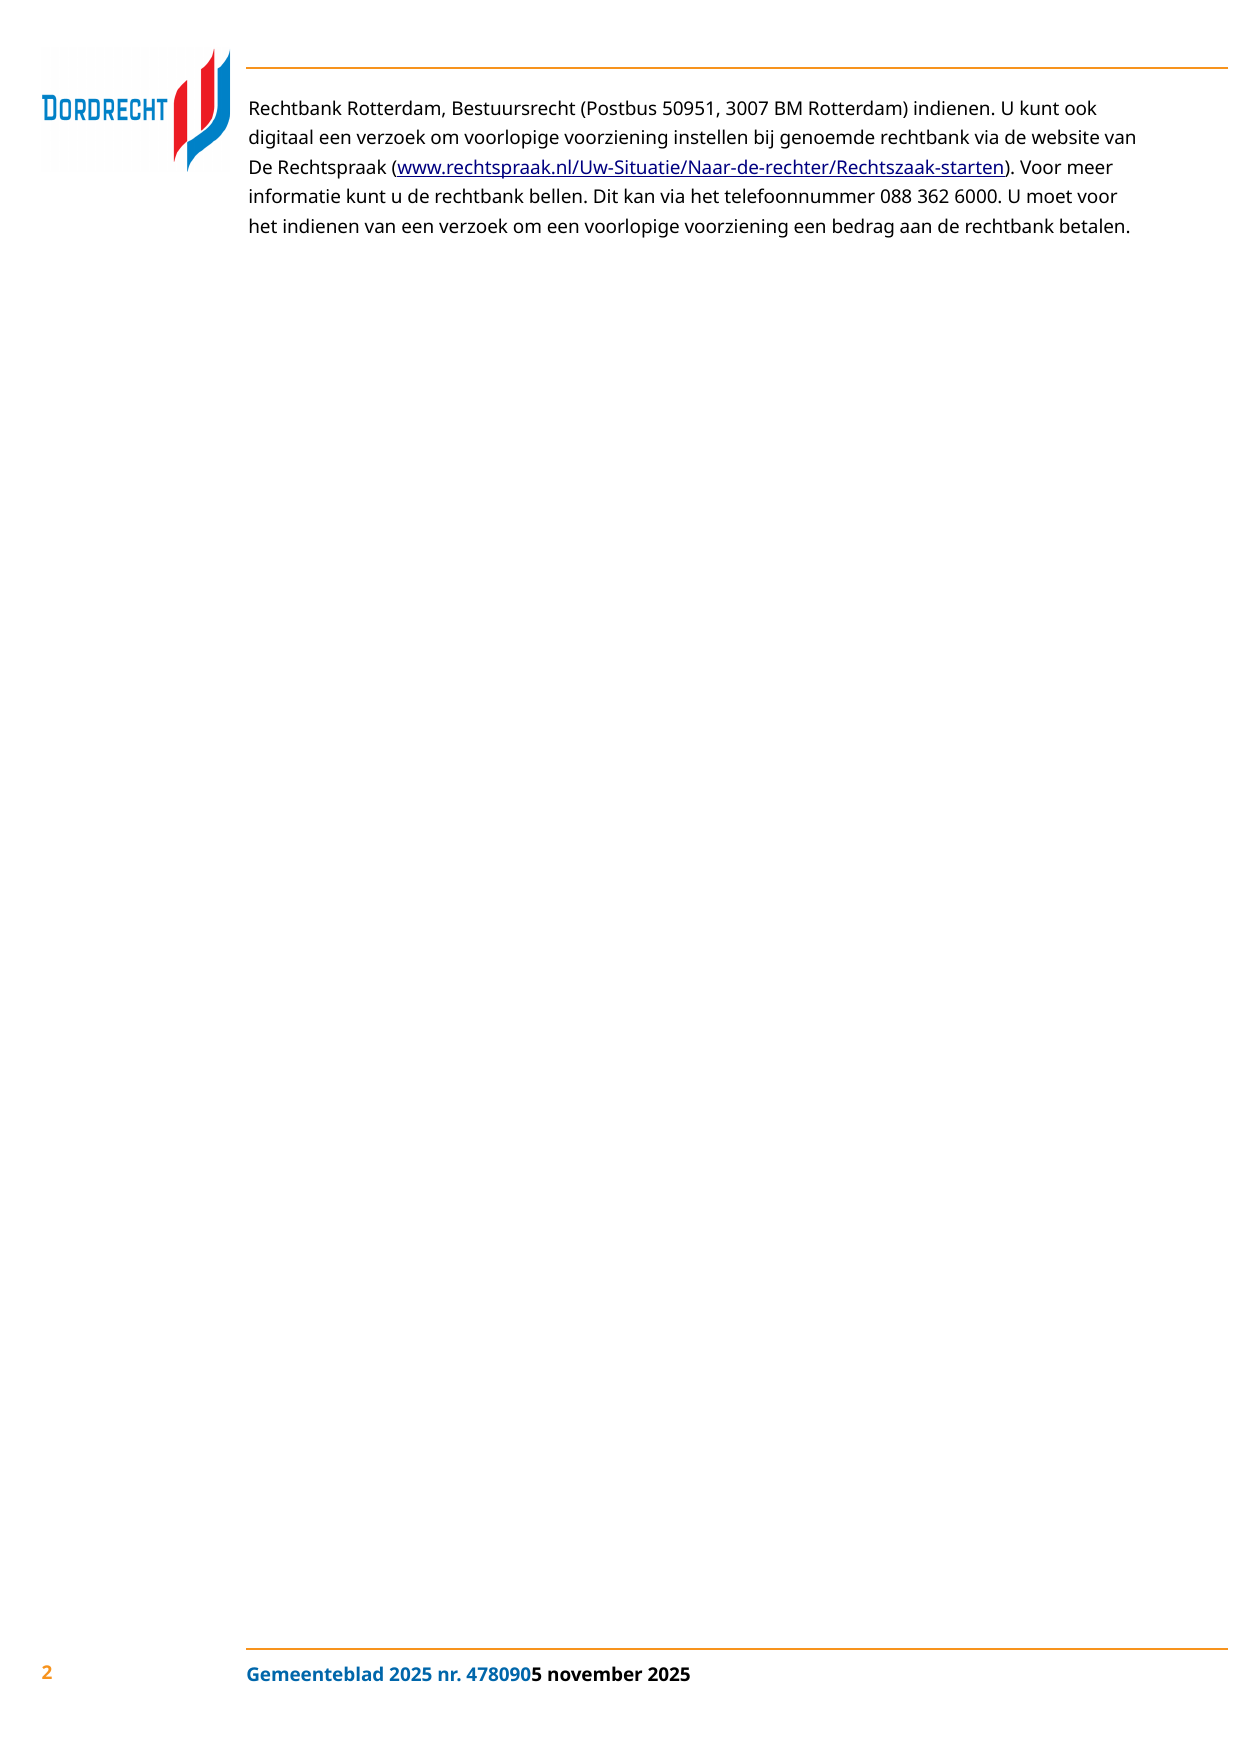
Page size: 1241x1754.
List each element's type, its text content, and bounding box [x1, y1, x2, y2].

picture [41, 47, 231, 172]
text Rechtbank Rotterdam, Bestuursrecht (Postbus 50951, 3007 BM Rotterdam) indienen. U kunt ook digitaal een verzoek om voorlopige voorziening instellen bij genoemde rechtbank via de website van De Rechtspraak (www.rechtspraak.nl/Uw-Situatie/Naar-de-rechter/Rechtszaak-starten). Voor meer informatie kunt u de rechtbank bellen. Dit kan via het telefoonnummer 088 362 6000. U moet voor het indienen van een verzoek om een voorlopige voorziening een bedrag aan de rechtbank betalen. [248, 95, 1152, 239]
